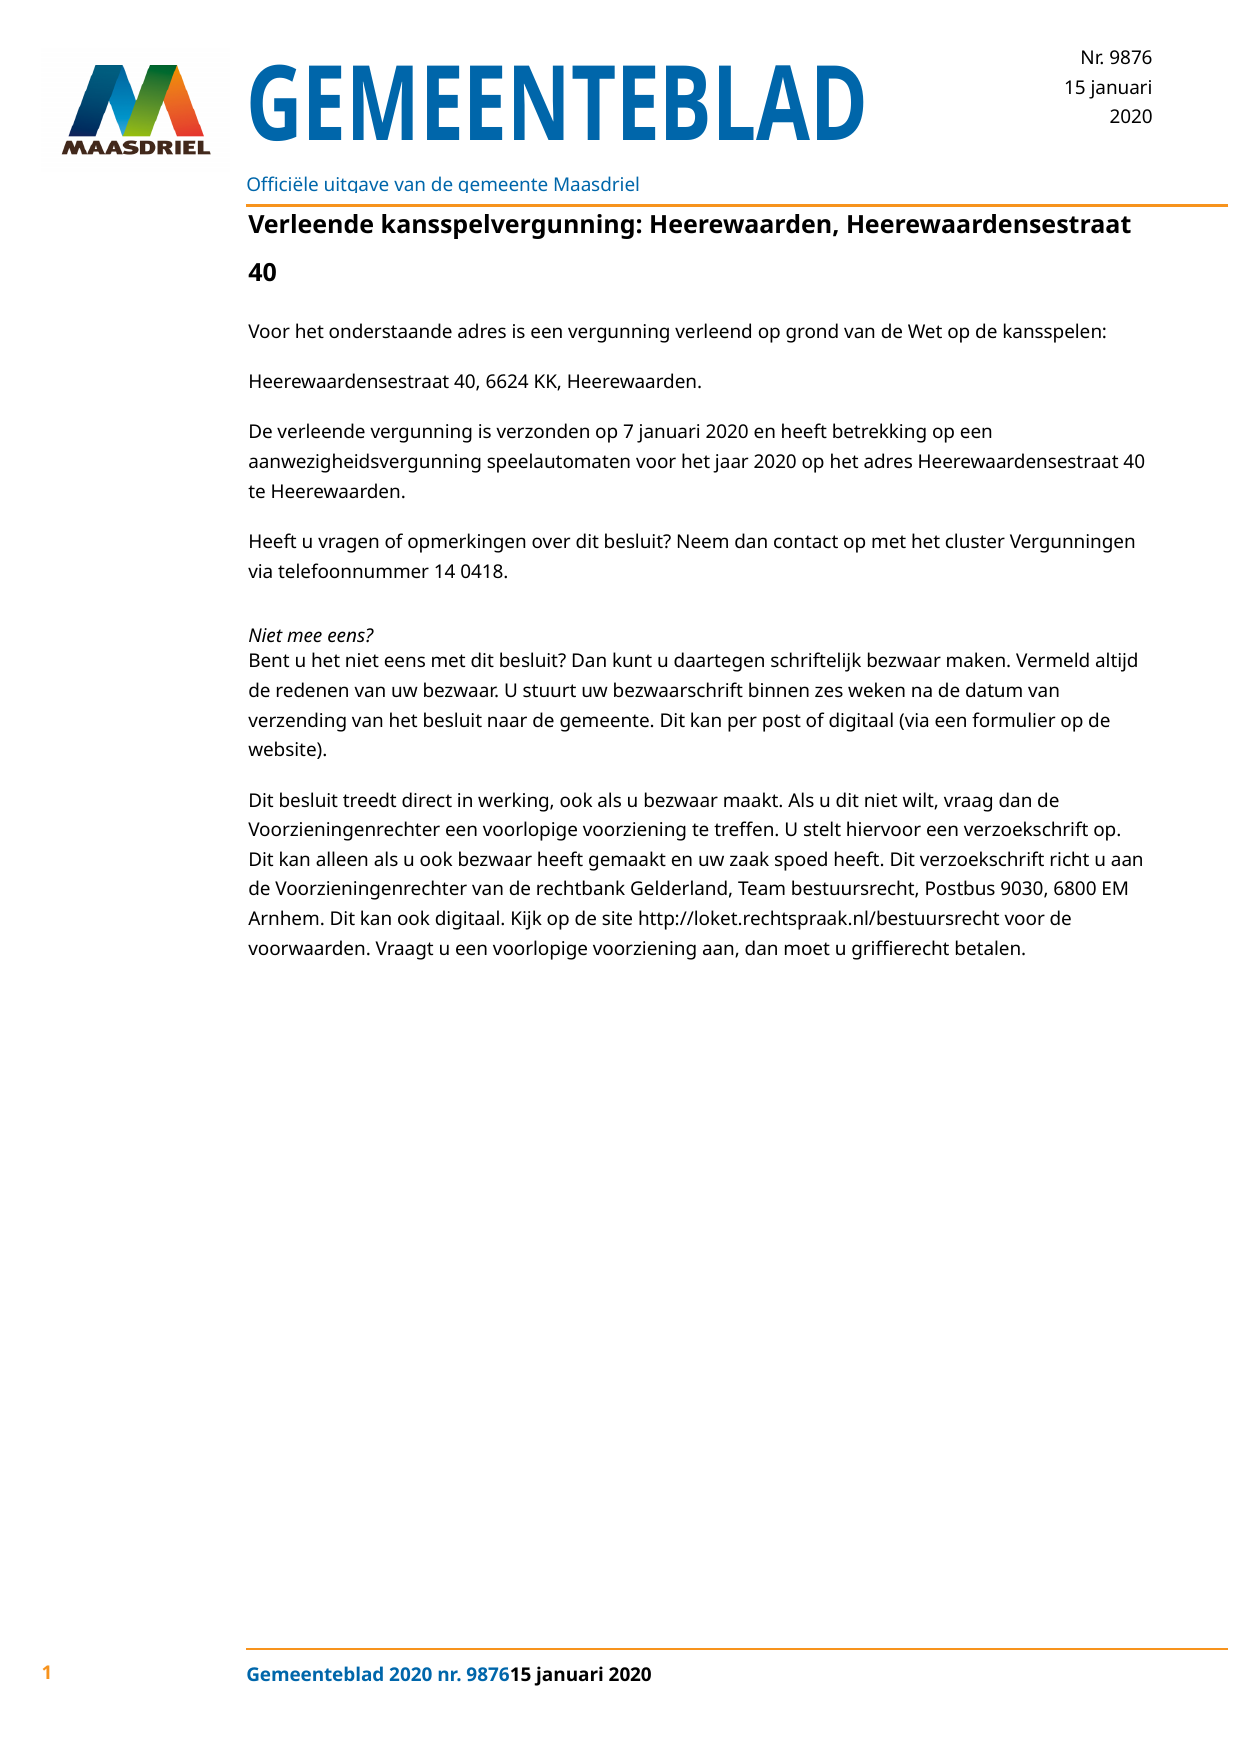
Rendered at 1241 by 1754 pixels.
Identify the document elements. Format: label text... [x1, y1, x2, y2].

text Dit besluit treedt direct in werking, ook als u bezwaar maakt. Als u dit niet wilt, vraag dan de Voorzieningenrechter een voorlopige voorziening te treffen. U stelt hiervoor een verzoekschrift op. Dit kan alleen als u ook bezwaar heeft gemaakt en uw zaak spoed heeft. Dit verzoekschrift richt u aan de Voorzieningenrechter van de rechtbank Gelderland, Team bestuursrecht, Postbus 9030, 6800 EM Arnhem. Dit kan ook digitaal. Kijk op de site http://loket.rechtspraak.nl/bestuursrecht voor de voorwaarden. Vraagt u een voorlopige voorziening aan, dan moet u griffierecht betalen. [248, 787, 1152, 960]
text Heeft u vragen of opmerkingen over dit besluit? Neem dan contact op met het cluster Vergunningen via telefoonnummer 14 0418. [248, 528, 1152, 584]
picture [41, 47, 231, 172]
text Bent u het niet eens met dit besluit? Dan kunt u daartegen schriftelijk bezwaar maken. Vermeld altijd de redenen van uw bezwaar. U stuurt uw bezwaarschrift binnen zes weken na de datum van verzending van het besluit naar de gemeente. Dit kan per post of digitaal (via een formulier op de website). [248, 648, 1152, 762]
text De verleende vergunning is verzonden op 7 januari 2020 en heeft betrekking op een aanwezigheidsvergunning speelautomaten voor het jaar 2020 op het adres Heerewaardensestraat 40 te Heerewaarden. [248, 419, 1152, 504]
text Niet mee eens? [248, 622, 1152, 648]
text Voor het onderstaande adres is een vergunning verleend op grond van de Wet op de kansspelen: [248, 318, 1152, 344]
text Verleende kansspelvergunning: Heerewaarden, Heerewaardensestraat 40 [248, 207, 1152, 288]
text Heerewaardensestraat 40, 6624 KK, Heerewaarden. [248, 368, 1152, 394]
